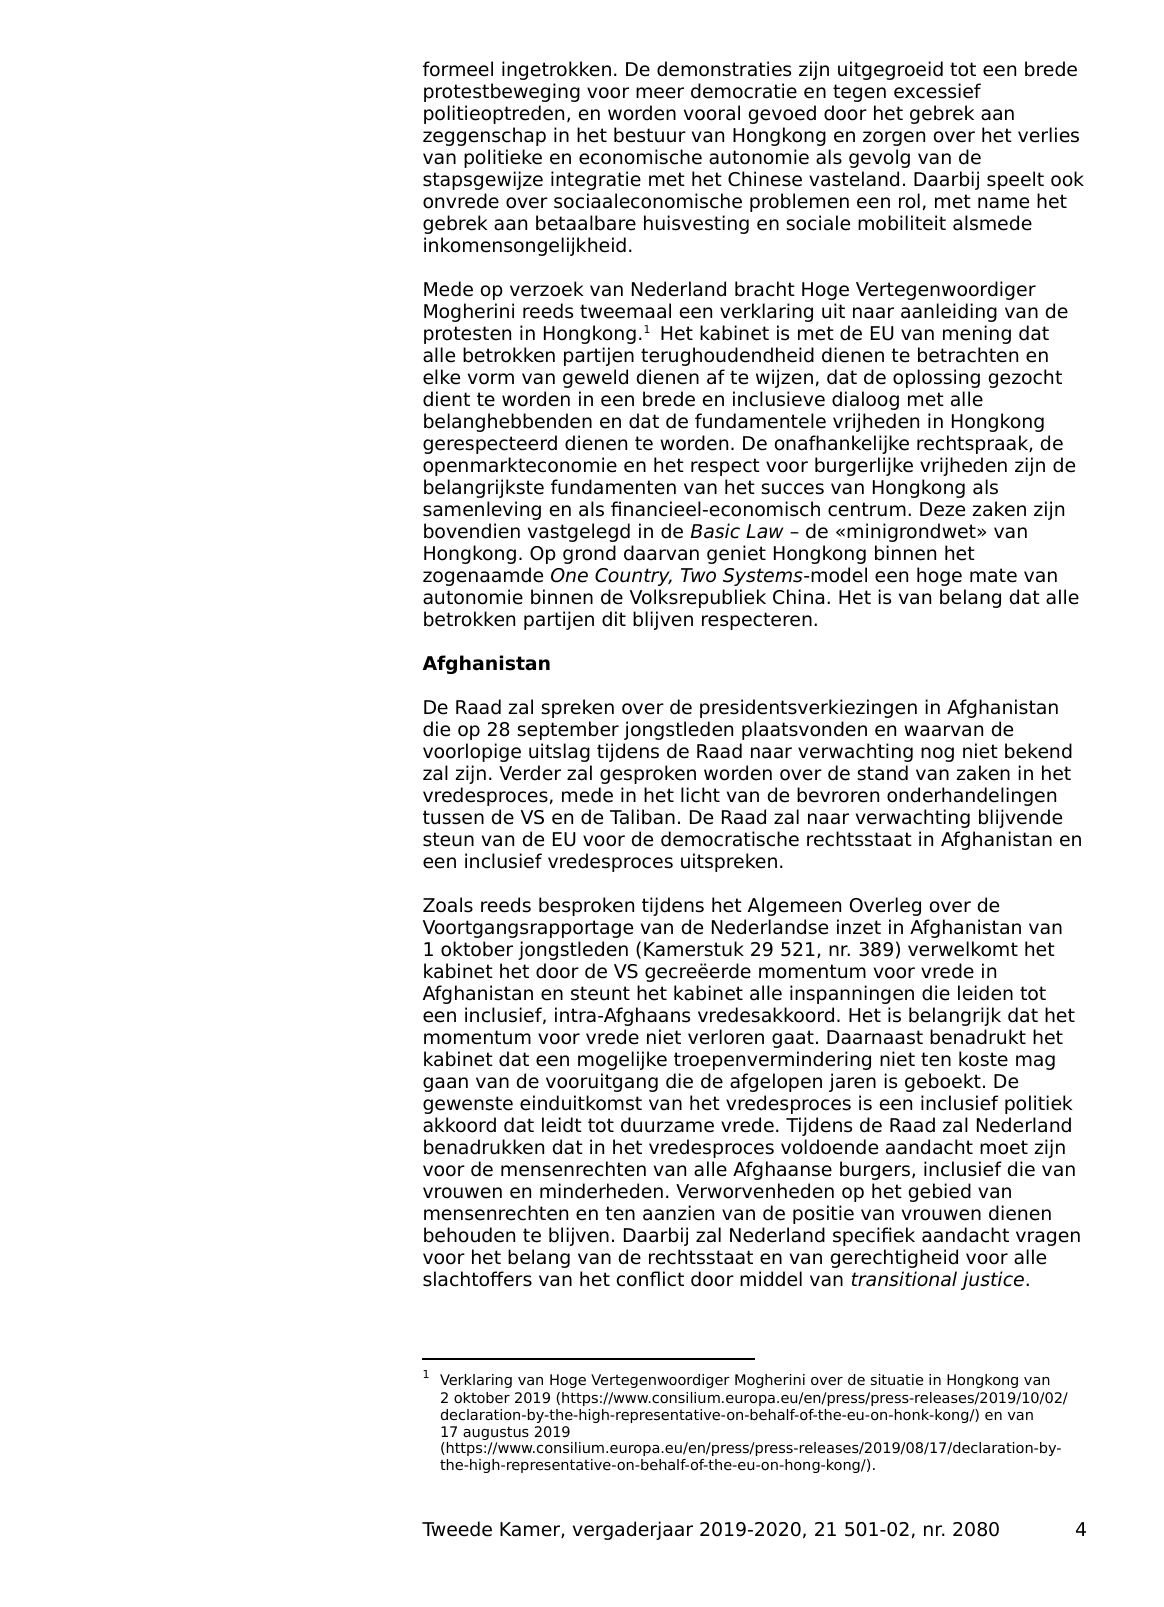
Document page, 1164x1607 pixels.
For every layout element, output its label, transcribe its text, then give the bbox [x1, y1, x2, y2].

text De Raad zal spreken over de presidentsverkiezingen in Afghanistan die op 28 september jongstleden plaatsvonden en waarvan de voorlopige uitslag tijdens de Raad naar verwachting nog niet bekend zal zijn. Verder zal gesproken worden over de stand van zaken in het vredesproces, mede in het licht van de bevroren onderhandelingen tussen de VS en de Taliban. De Raad zal naar verwachting blijvende steun van de EU voor de democratische rechtsstaat in Afghanistan en een inclusief vredesproces uitspreken. [422, 697, 1087, 873]
text Mede op verzoek van Nederland bracht Hoge Vertegenwoordiger Mogherini reeds tweemaal een verklaring uit naar aanleiding van de protesten in Hongkong. Het kabinet is met de EU van mening dat alle betrokken partijen terughoudendheid dienen te betrachten en elke vorm van geweld dienen af te wijzen, dat de oplossing gezocht dient te worden in een brede en inclusieve dialoog met alle belanghebbenden en dat de fundamentele vrijheden in Hongkong gerespecteerd dienen te worden. De onafhankelijke rechtspraak, de openmarkteconomie en het respect voor burgerlijke vrijheden zijn de belangrijkste fundamenten van het succes van Hongkong als samenleving en als financieel-economisch centrum. Deze zaken zijn bovendien vastgelegd in de Basic Law – de «minigrondwet» van Hongkong. Op grond daarvan geniet Hongkong binnen het zogenaamde One Country, Two Systems-model een hoge mate van autonomie binnen de Volksrepubliek China. Het is van belang dat alle betrokken partijen dit blijven respecteren. [422, 279, 1087, 631]
text formeel ingetrokken. De demonstraties zijn uitgegroeid tot een brede protestbeweging voor meer democratie en tegen excessief politieoptreden, en worden vooral gevoed door het gebrek aan zeggenschap in het bestuur van Hongkong en zorgen over het verlies van politieke en economische autonomie als gevolg van de stapsgewijze integratie met het Chinese vasteland. Daarbij speelt ook onvrede over sociaaleconomische problemen een rol, met name het gebrek aan betaalbare huisvesting en sociale mobiliteit alsmede inkomensongelijkheid. [422, 59, 1087, 257]
subtitle Afghanistan [422, 653, 1087, 675]
text Zoals reeds besproken tijdens het Algemeen Overleg over de Voortgangsrapportage van de Nederlandse inzet in Afghanistan van 1 oktober jongstleden (Kamerstuk 29 521, nr. 389) verwelkomt het kabinet het door de VS gecreëerde momentum voor vrede in Afghanistan en steunt het kabinet alle inspanningen die leiden tot een inclusief, intra-Afghaans vredesakkoord. Het is belangrijk dat het momentum voor vrede niet verloren gaat. Daarnaast benadrukt het kabinet dat een mogelijke troepenvermindering niet ten koste mag gaan van de vooruitgang die de afgelopen jaren is geboekt. De gewenste einduitkomst van het vredesproces is een inclusief politiek akkoord dat leidt tot duurzame vrede. Tijdens de Raad zal Nederland benadrukken dat in het vredesproces voldoende aandacht moet zijn voor de mensenrechten van alle Afghaanse burgers, inclusief die van vrouwen en minderheden. Verworvenheden op het gebied van mensenrechten en ten aanzien van de positie van vrouwen dienen behouden te blijven. Daarbij zal Nederland specifiek aandacht vragen voor het belang van de rechtsstaat en van gerechtigheid voor alle slachtoffers van het conflict door middel van transitional justice. [422, 895, 1087, 1291]
text Verklaring van Hoge Vertegenwoordiger Mogherini over de situatie in Hongkong van 2 oktober 2019 (https://www.consilium.europa.eu/en/press/press-releases/2019/10/02/declaration-by-the-high-representative-on-behalf-of-the-eu-on-honk-kong/) en van 17 augustus 2019 (https://www.consilium.europa.eu/en/press/press-releases/2019/08/17/declaration-by-the-high-representative-on-behalf-of-the-eu-on-hong-kong/). [422, 1368, 1087, 1474]
